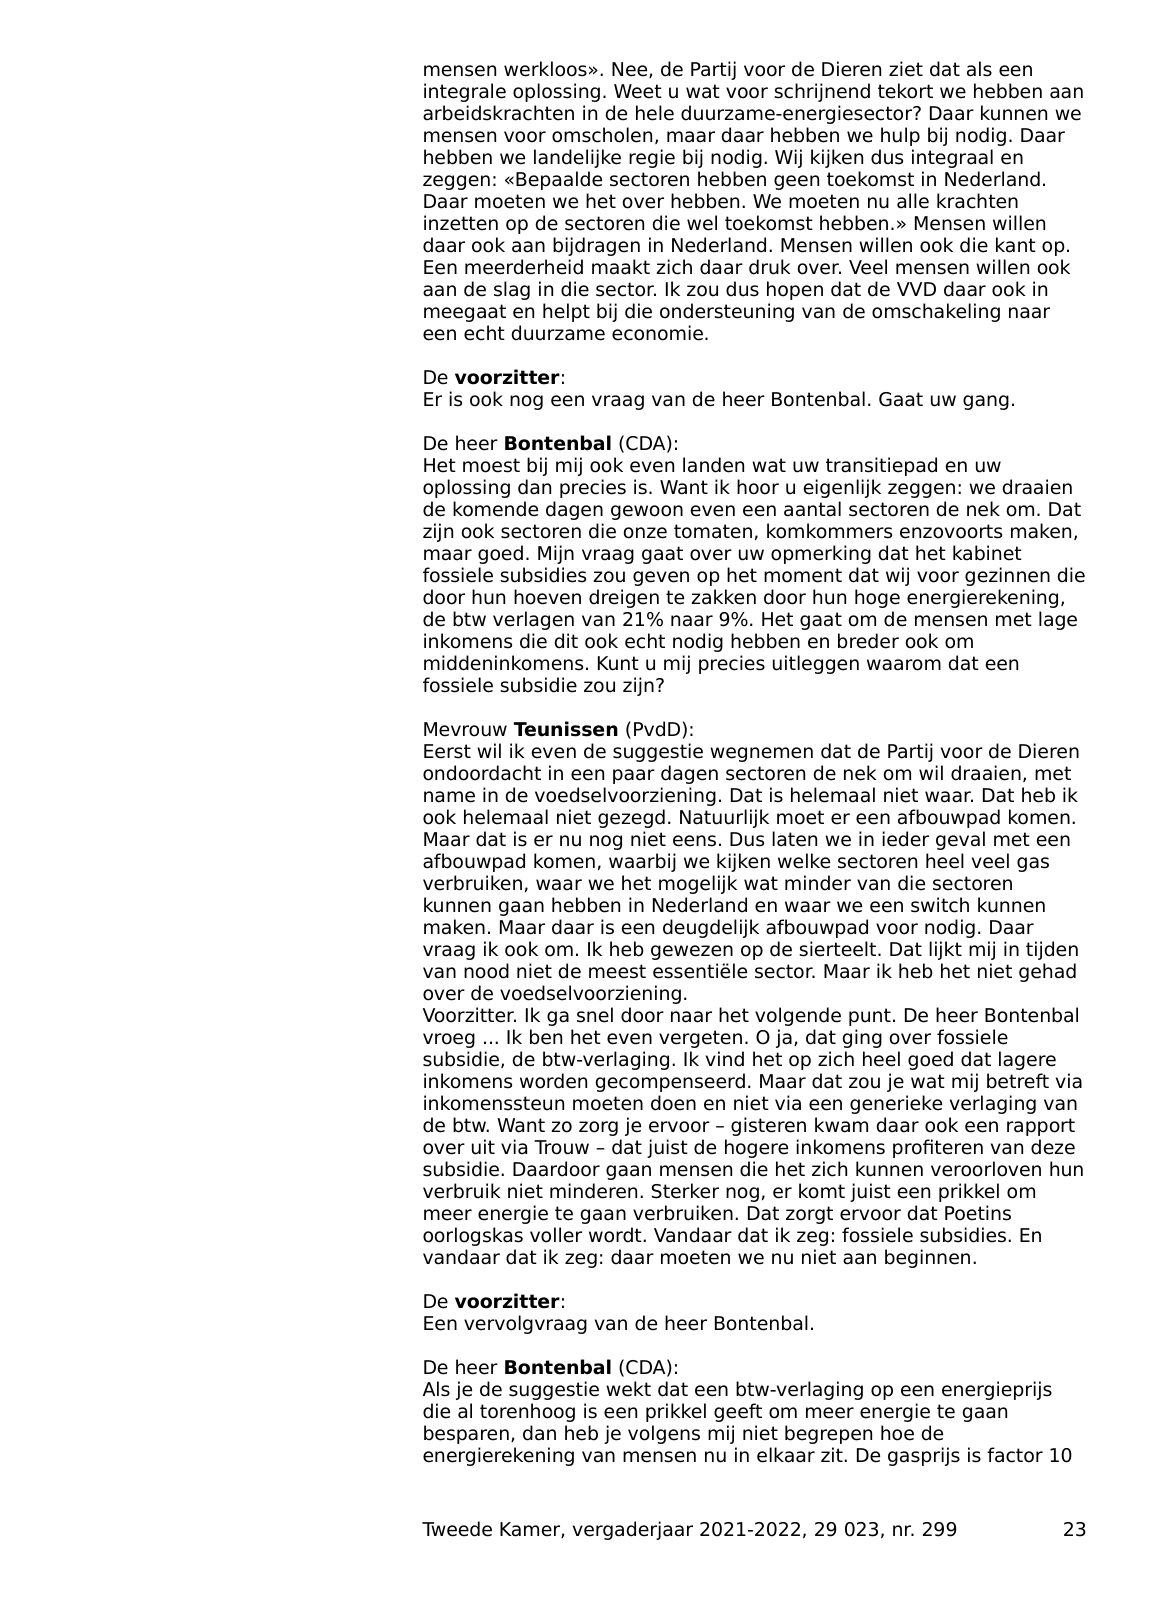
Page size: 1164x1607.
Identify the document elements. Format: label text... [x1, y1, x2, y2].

text De heer Bontenbal (CDA): [422, 433, 1087, 455]
text De voorzitter: [422, 1291, 1087, 1313]
text Het moest bij mij ook even landen wat uw transitiepad en uw oplossing dan precies is. Want ik hoor u eigenlijk zeggen: we draaien de komende dagen gewoon even een aantal sectoren de nek om. Dat zijn ook sectoren die onze tomaten, komkommers enzovoorts maken, maar goed. Mijn vraag gaat over uw opmerking dat het kabinet fossiele subsidies zou geven op het moment dat wij voor gezinnen die door hun hoeven dreigen te zakken door hun hoge energierekening, de btw verlagen van 21% naar 9%. Het gaat om de mensen met lage inkomens die dit ook echt nodig hebben en breder ook om middeninkomens. Kunt u mij precies uitleggen waarom dat een fossiele subsidie zou zijn? [422, 455, 1087, 697]
text Als je de suggestie wekt dat een btw-verlaging op een energieprijs die al torenhoog is een prikkel geeft om meer energie te gaan besparen, dan heb je volgens mij niet begrepen hoe de energierekening van mensen nu in elkaar zit. De gasprijs is factor 10 [422, 1379, 1087, 1467]
text Voorzitter. Ik ga snel door naar het volgende punt. De heer Bontenbal vroeg ... Ik ben het even vergeten. O ja, dat ging over fossiele subsidie, de btw-verlaging. Ik vind het op zich heel goed dat lagere inkomens worden gecompenseerd. Maar dat zou je wat mij betreft via inkomenssteun moeten doen en niet via een generieke verlaging van de btw. Want zo zorg je ervoor – gisteren kwam daar ook een rapport over uit via Trouw – dat juist de hogere inkomens profiteren van deze subsidie. Daardoor gaan mensen die het zich kunnen veroorloven hun verbruik niet minderen. Sterker nog, er komt juist een prikkel om meer energie te gaan verbruiken. Dat zorgt ervoor dat Poetins oorlogskas voller wordt. Vandaar dat ik zeg: fossiele subsidies. En vandaar dat ik zeg: daar moeten we nu niet aan beginnen. [422, 1005, 1087, 1268]
text Eerst wil ik even de suggestie wegnemen dat de Partij voor de Dieren ondoordacht in een paar dagen sectoren de nek om wil draaien, met name in de voedselvoorziening. Dat is helemaal niet waar. Dat heb ik ook helemaal niet gezegd. Natuurlijk moet er een afbouwpad komen. Maar dat is er nu nog niet eens. Dus laten we in ieder geval met een afbouwpad komen, waarbij we kijken welke sectoren heel veel gas verbruiken, waar we het mogelijk wat minder van die sectoren kunnen gaan hebben in Nederland en waar we een switch kunnen maken. Maar daar is een deugdelijk afbouwpad voor nodig. Daar vraag ik ook om. Ik heb gewezen op de sierteelt. Dat lijkt mij in tijden van nood niet de meest essentiële sector. Maar ik heb het niet gehad over de voedselvoorziening. [422, 741, 1087, 1005]
text mensen werkloos». Nee, de Partij voor de Dieren ziet dat als een integrale oplossing. Weet u wat voor schrijnend tekort we hebben aan arbeidskrachten in de hele duurzame-energiesector? Daar kunnen we mensen voor omscholen, maar daar hebben we hulp bij nodig. Daar hebben we landelijke regie bij nodig. Wij kijken dus integraal en zeggen: «Bepaalde sectoren hebben geen toekomst in Nederland. Daar moeten we het over hebben. We moeten nu alle krachten inzetten op de sectoren die wel toekomst hebben.» Mensen willen daar ook aan bijdragen in Nederland. Mensen willen ook die kant op. Een meerderheid maakt zich daar druk over. Veel mensen willen ook aan de slag in die sector. Ik zou dus hopen dat de VVD daar ook in meegaat en helpt bij die ondersteuning van de omschakeling naar een echt duurzame economie. [422, 59, 1087, 345]
text De voorzitter: [422, 367, 1087, 389]
text De heer Bontenbal (CDA): [422, 1357, 1087, 1379]
text Er is ook nog een vraag van de heer Bontenbal. Gaat uw gang. [422, 389, 1087, 411]
text Mevrouw Teunissen (PvdD): [422, 719, 1087, 741]
text Een vervolgvraag van de heer Bontenbal. [422, 1313, 1087, 1335]
